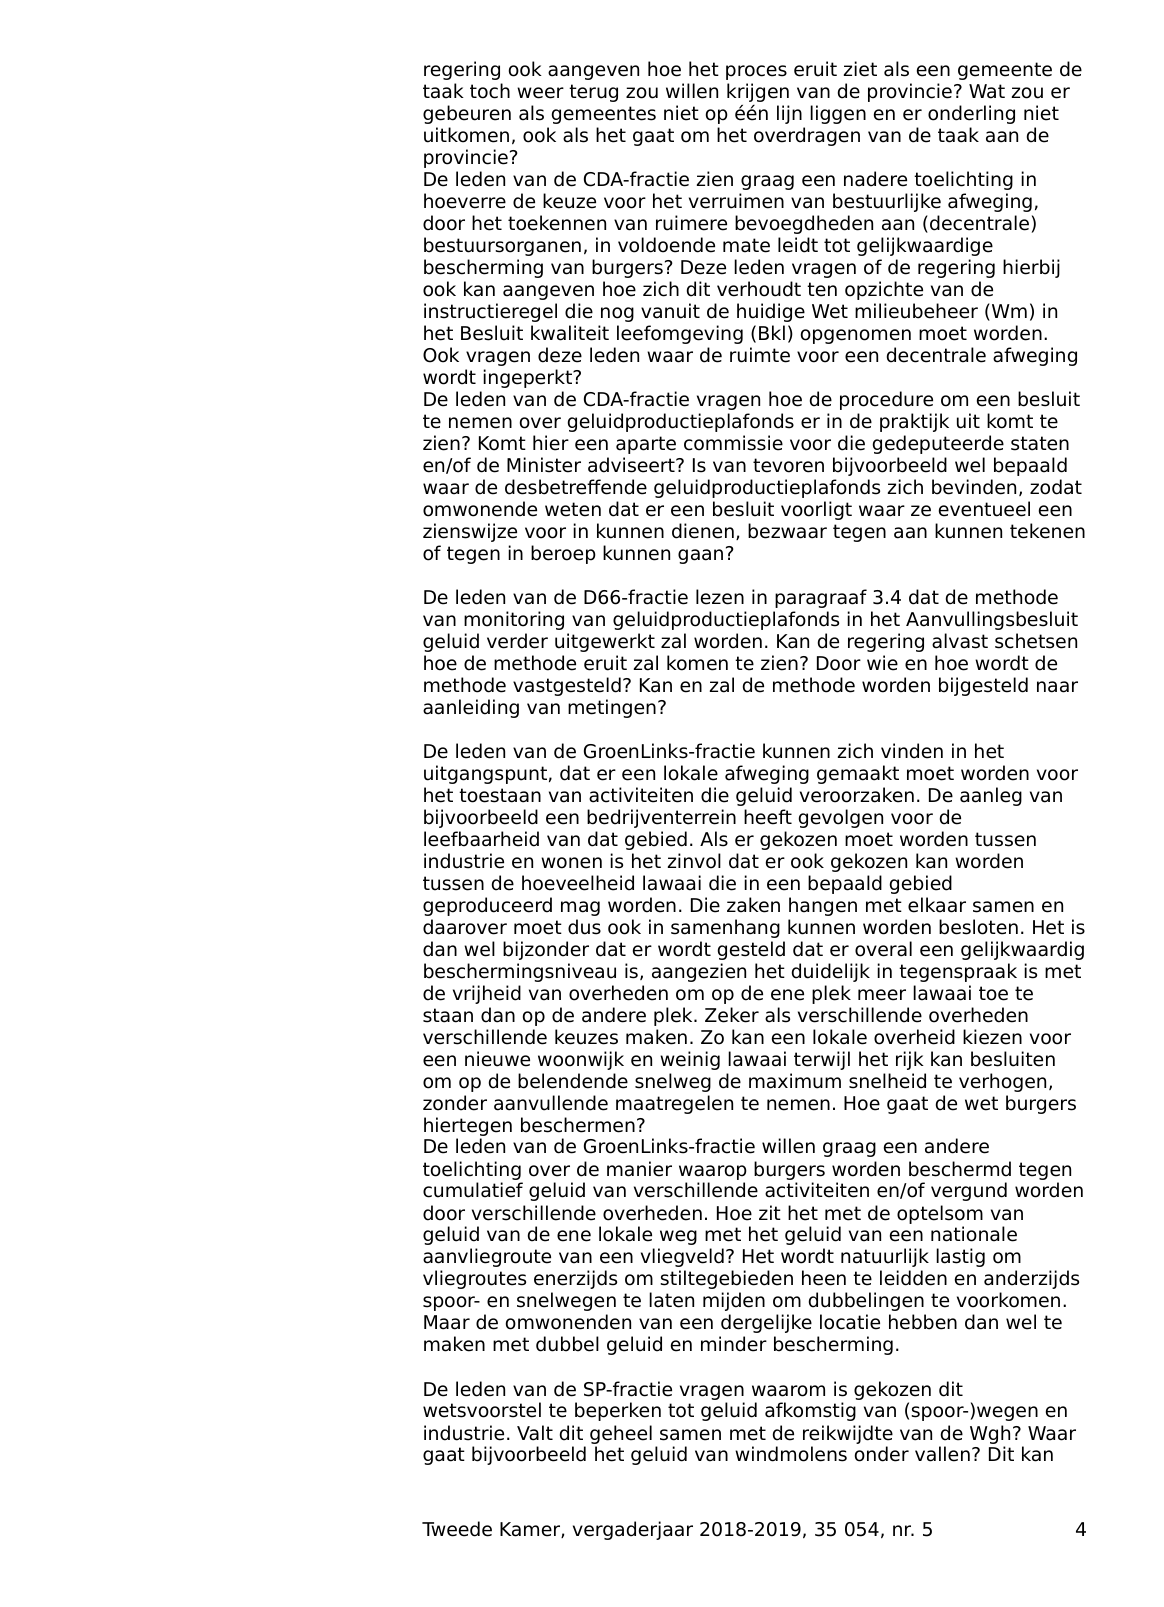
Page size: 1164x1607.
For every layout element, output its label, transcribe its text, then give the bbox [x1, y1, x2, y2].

text regering ook aangeven hoe het proces eruit ziet als een gemeente de taak toch weer terug zou willen krijgen van de provincie? Wat zou er gebeuren als gemeentes niet op één lijn liggen en er onderling niet uitkomen, ook als het gaat om het overdragen van de taak aan de provincie? [422, 59, 1087, 169]
text De leden van de SP-fractie vragen waarom is gekozen dit wetsvoorstel te beperken tot geluid afkomstig van (spoor-)wegen en industrie. Valt dit geheel samen met de reikwijdte van de Wgh? Waar gaat bijvoorbeeld het geluid van windmolens onder vallen? Dit kan [422, 1378, 1087, 1466]
text De leden van de GroenLinks-fractie willen graag een andere toelichting over de manier waarop burgers worden beschermd tegen cumulatief geluid van verschillende activiteiten en/of vergund worden door verschillende overheden. Hoe zit het met de optelsom van geluid van de ene lokale weg met het geluid van een nationale aanvliegroute van een vliegveld? Het wordt natuurlijk lastig om vliegroutes enerzijds om stiltegebieden heen te leidden en anderzijds spoor- en snelwegen te laten mijden om dubbelingen te voorkomen. Maar de omwonenden van een dergelijke locatie hebben dan wel te maken met dubbel geluid en minder bescherming. [422, 1136, 1087, 1356]
text De leden van de D66-fractie lezen in paragraaf 3.4 dat de methode van monitoring van geluidproductieplafonds in het Aanvullingsbesluit geluid verder uitgewerkt zal worden. Kan de regering alvast schetsen hoe de methode eruit zal komen te zien? Door wie en hoe wordt de methode vastgesteld? Kan en zal de methode worden bijgesteld naar aanleiding van metingen? [422, 587, 1087, 719]
text De leden van de CDA-fractie zien graag een nadere toelichting in hoeverre de keuze voor het verruimen van bestuurlijke afweging, door het toekennen van ruimere bevoegdheden aan (decentrale) bestuursorganen, in voldoende mate leidt tot gelijkwaardige bescherming van burgers? Deze leden vragen of de regering hierbij ook kan aangeven hoe zich dit verhoudt ten opzichte van de instructieregel die nog vanuit de huidige Wet milieubeheer (Wm) in het Besluit kwaliteit leefomgeving (Bkl) opgenomen moet worden. Ook vragen deze leden waar de ruimte voor een decentrale afweging wordt ingeperkt? [422, 169, 1087, 389]
text De leden van de CDA-fractie vragen hoe de procedure om een besluit te nemen over geluidproductieplafonds er in de praktijk uit komt te zien? Komt hier een aparte commissie voor die gedeputeerde staten en/of de Minister adviseert? Is van tevoren bijvoorbeeld wel bepaald waar de desbetreffende geluidproductieplafonds zich bevinden, zodat omwonende weten dat er een besluit voorligt waar ze eventueel een zienswijze voor in kunnen dienen, bezwaar tegen aan kunnen tekenen of tegen in beroep kunnen gaan? [422, 389, 1087, 564]
text De leden van de GroenLinks-fractie kunnen zich vinden in het uitgangspunt, dat er een lokale afweging gemaakt moet worden voor het toestaan van activiteiten die geluid veroorzaken. De aanleg van bijvoorbeeld een bedrijventerrein heeft gevolgen voor de leefbaarheid van dat gebied. Als er gekozen moet worden tussen industrie en wonen is het zinvol dat er ook gekozen kan worden tussen de hoeveelheid lawaai die in een bepaald gebied geproduceerd mag worden. Die zaken hangen met elkaar samen en daarover moet dus ook in samenhang kunnen worden besloten. Het is dan wel bijzonder dat er wordt gesteld dat er overal een gelijkwaardig beschermingsniveau is, aangezien het duidelijk in tegenspraak is met de vrijheid van overheden om op de ene plek meer lawaai toe te staan dan op de andere plek. Zeker als verschillende overheden verschillende keuzes maken. Zo kan een lokale overheid kiezen voor een nieuwe woonwijk en weinig lawaai terwijl het rijk kan besluiten om op de belendende snelweg de maximum snelheid te verhogen, zonder aanvullende maatregelen te nemen. Hoe gaat de wet burgers hiertegen beschermen? [422, 741, 1087, 1136]
